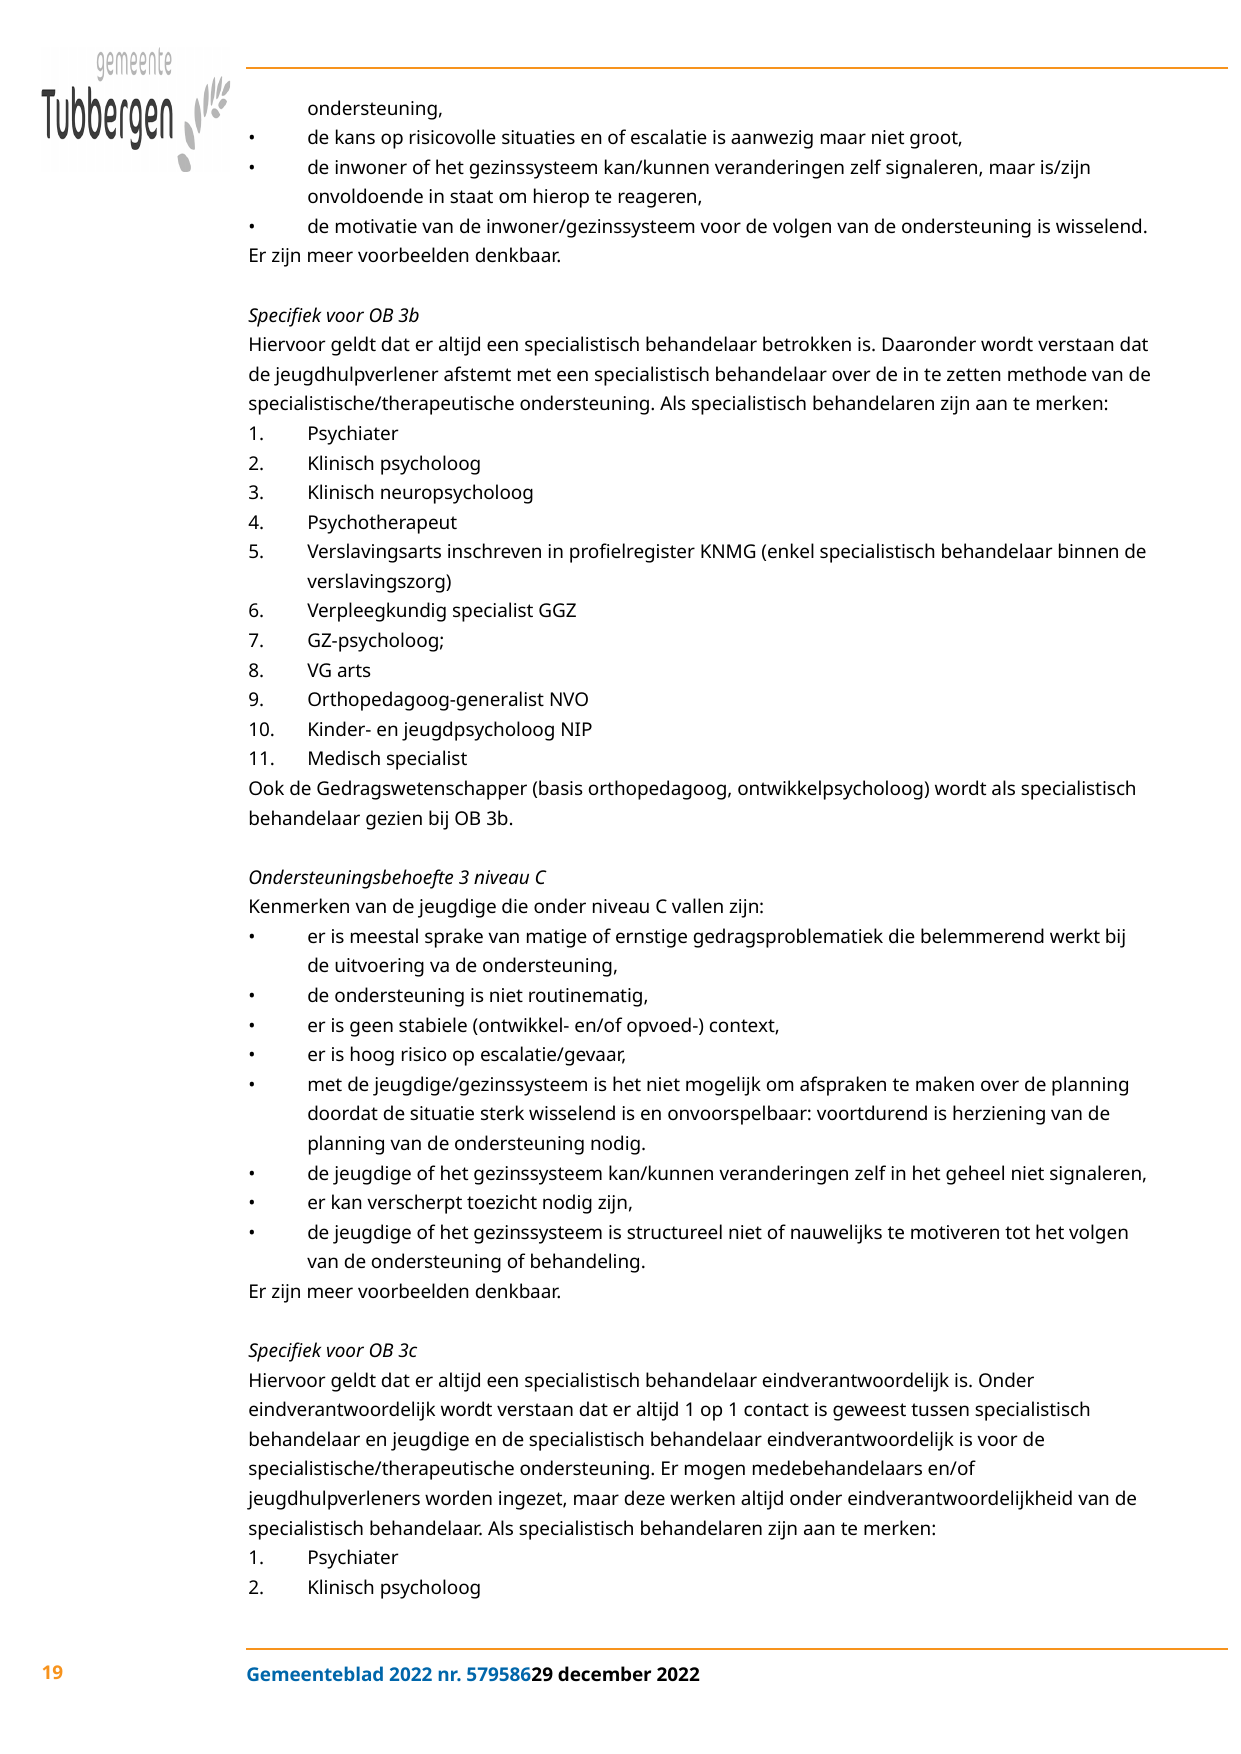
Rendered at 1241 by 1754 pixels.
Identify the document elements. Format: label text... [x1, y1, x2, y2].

text Er zijn meer voorbeelden denkbaar. [248, 1278, 1152, 1304]
list er kan verscherpt toezicht nodig zijn, [248, 1189, 1152, 1215]
list Verslavingsarts inschreven in profielregister KNMG (enkel specialistisch behandelaar binnen de verslavingszorg) [248, 538, 1152, 594]
list ondersteuning, [248, 95, 1152, 121]
text Hiervoor geldt dat er altijd een specialistisch behandelaar eindverantwoordelijk is. Onder eindverantwoordelijk wordt verstaan dat er altijd 1 op 1 contact is geweest tussen specialistisch behandelaar en jeugdige en de specialistisch behandelaar eindverantwoordelijk is voor de specialistische/therapeutische ondersteuning. Er mogen medebehandelaars en/of jeugdhulpverleners worden ingezet, maar deze werken altijd onder eindverantwoordelijkheid van de specialistisch behandelaar. Als specialistisch behandelaren zijn aan te merken: [248, 1367, 1152, 1541]
list Verpleegkundig specialist GGZ [248, 598, 1152, 623]
list Psychiater [248, 1544, 1152, 1570]
text Er zijn meer voorbeelden denkbaar. [248, 243, 1152, 268]
list er is hoog risico op escalatie/gevaar, [248, 1041, 1152, 1067]
picture [41, 47, 231, 172]
list de ondersteuning is niet routinematig, [248, 982, 1152, 1008]
text Specifiek voor OB 3c [248, 1337, 1152, 1363]
list Medisch specialist [248, 746, 1152, 771]
list de inwoner of het gezinssysteem kan/kunnen veranderingen zelf signaleren, maar is/zijn onvoldoende in staat om hierop te reageren, [248, 154, 1152, 209]
list er is geen stabiele (ontwikkel- en/of opvoed-) context, [248, 1012, 1152, 1038]
text Ondersteuningsbehoefte 3 niveau C [248, 864, 1152, 890]
list de motivatie van de inwoner/gezinssysteem voor de volgen van de ondersteuning is wisselend. [248, 213, 1152, 239]
list VG arts [248, 657, 1152, 683]
text Specifiek voor OB 3b [248, 302, 1152, 328]
list Psychiater [248, 420, 1152, 446]
list Klinisch psycholoog [248, 450, 1152, 476]
text Hiervoor geldt dat er altijd een specialistisch behandelaar betrokken is. Daaronder wordt verstaan dat de jeugdhulpverlener afstemt met een specialistisch behandelaar over de in te zetten methode van de specialistische/therapeutische ondersteuning. Als specialistisch behandelaren zijn aan te merken: [248, 331, 1152, 416]
list Psychotherapeut [248, 509, 1152, 535]
list de jeugdige of het gezinssysteem kan/kunnen veranderingen zelf in het geheel niet signaleren, [248, 1160, 1152, 1186]
list de kans op risicovolle situaties en of escalatie is aanwezig maar niet groot, [248, 124, 1152, 150]
text Ook de Gedragswetenschapper (basis orthopedagoog, ontwikkelpsycholoog) wordt als specialistisch behandelaar gezien bij OB 3b. [248, 775, 1152, 831]
list er is meestal sprake van matige of ernstige gedragsproblematiek die belemmerend werkt bij de uitvoering va de ondersteuning, [248, 923, 1152, 978]
list de jeugdige of het gezinssysteem is structureel niet of nauwelijks te motiveren tot het volgen van de ondersteuning of behandeling. [248, 1219, 1152, 1274]
list Orthopedagoog-generalist NVO [248, 686, 1152, 712]
list met de jeugdige/gezinssysteem is het niet mogelijk om afspraken te maken over de planning doordat de situatie sterk wisselend is en onvoorspelbaar: voortdurend is herziening van de planning van de ondersteuning nodig. [248, 1071, 1152, 1156]
list Kinder- en jeugdpsycholoog NIP [248, 716, 1152, 742]
text Kenmerken van de jeugdige die onder niveau C vallen zijn: [248, 893, 1152, 919]
list GZ-psycholoog; [248, 627, 1152, 653]
list Klinisch neuropsycholoog [248, 479, 1152, 505]
list Klinisch psycholoog [248, 1574, 1152, 1600]
